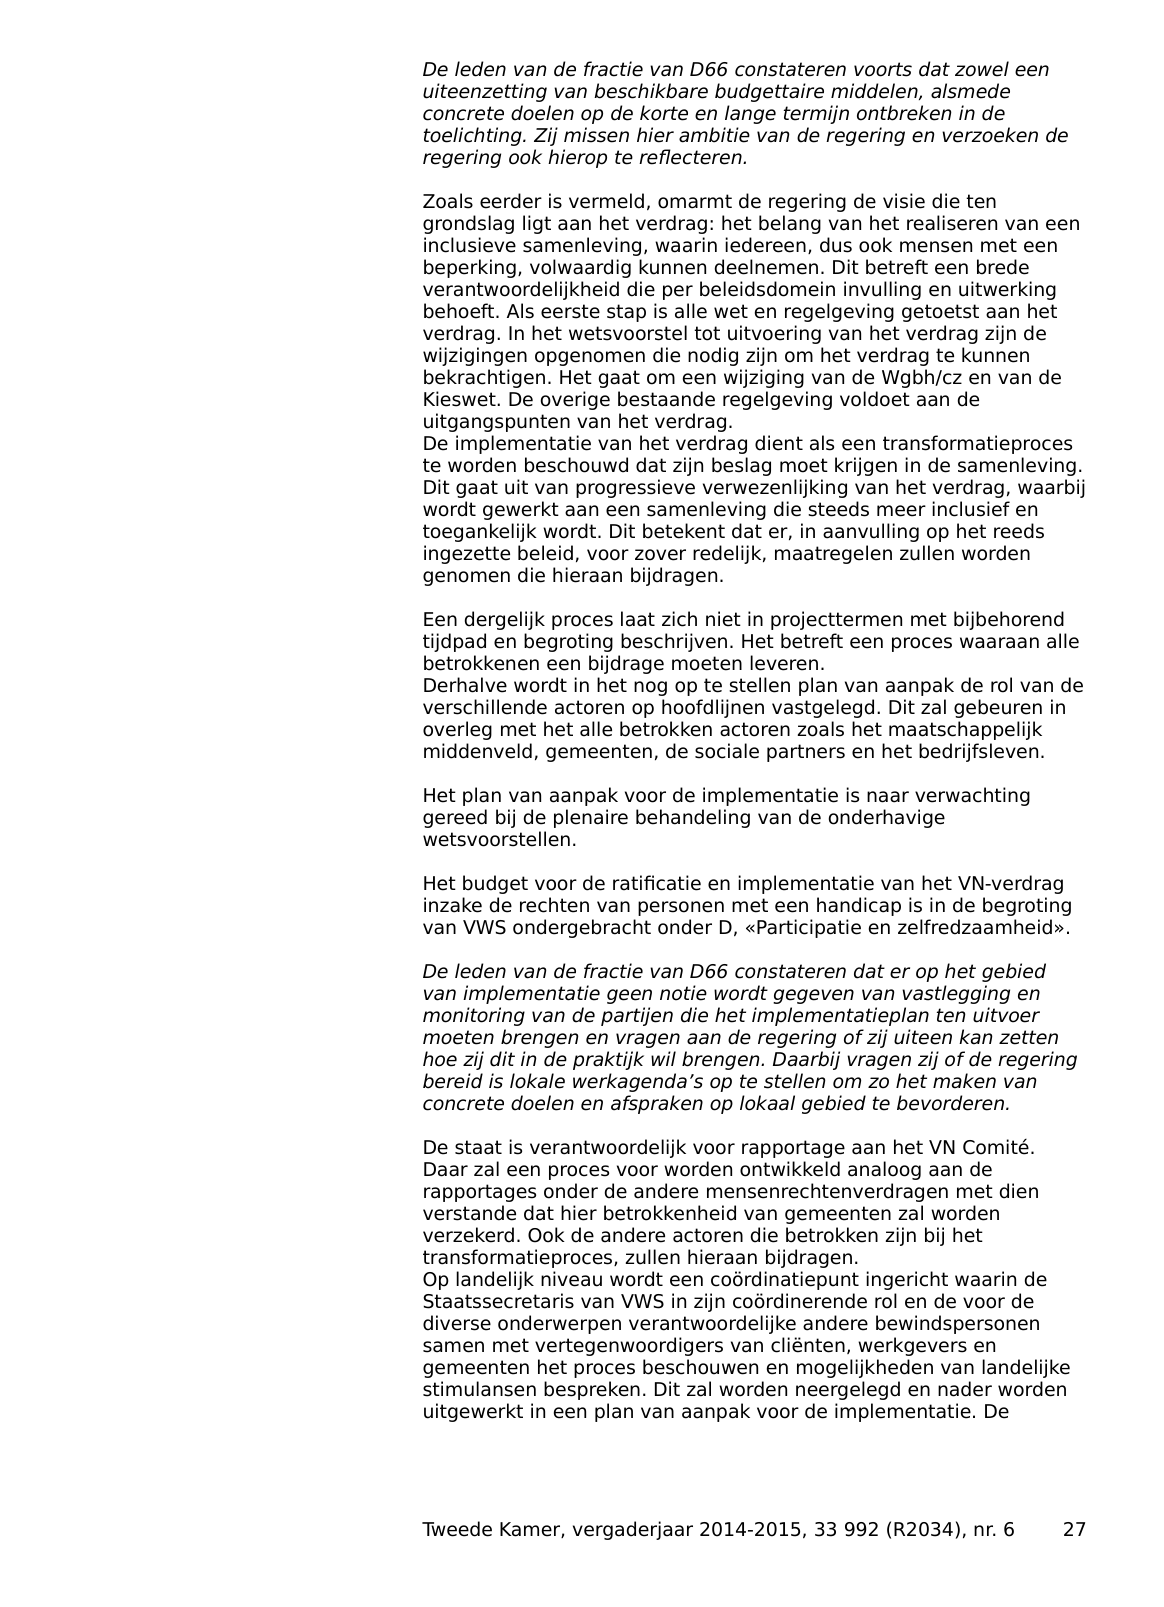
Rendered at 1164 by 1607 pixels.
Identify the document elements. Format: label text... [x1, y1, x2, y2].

text Het plan van aanpak voor de implementatie is naar verwachting gereed bij de plenaire behandeling van de onderhavige wetsvoorstellen. [422, 785, 1087, 851]
text De implementatie van het verdrag dient als een transformatieproces te worden beschouwd dat zijn beslag moet krijgen in de samenleving. Dit gaat uit van progressieve verwezenlijking van het verdrag, waarbij wordt gewerkt aan een samenleving die steeds meer inclusief en toegankelijk wordt. Dit betekent dat er, in aanvulling op het reeds ingezette beleid, voor zover redelijk, maatregelen zullen worden genomen die hieraan bijdragen. [422, 433, 1087, 587]
text Het budget voor de ratificatie en implementatie van het VN-verdrag inzake de rechten van personen met een handicap is in de begroting van VWS ondergebracht onder D, «Participatie en zelfredzaamheid». [422, 873, 1087, 939]
text De staat is verantwoordelijk voor rapportage aan het VN Comité. Daar zal een proces voor worden ontwikkeld analoog aan de rapportages onder de andere mensenrechtenverdragen met dien verstande dat hier betrokkenheid van gemeenten zal worden verzekerd. Ook de andere actoren die betrokken zijn bij het transformatieproces, zullen hieraan bijdragen. [422, 1137, 1087, 1269]
text De leden van de fractie van D66 constateren voorts dat zowel een uiteenzetting van beschikbare budgettaire middelen, alsmede concrete doelen op de korte en lange termijn ontbreken in de toelichting. Zij missen hier ambitie van de regering en verzoeken de regering ook hierop te reflecteren. [422, 59, 1087, 169]
text De leden van de fractie van D66 constateren dat er op het gebied van implementatie geen notie wordt gegeven van vastlegging en monitoring van de partijen die het implementatieplan ten uitvoer moeten brengen en vragen aan de regering of zij uiteen kan zetten hoe zij dit in de praktijk wil brengen. Daarbij vragen zij of de regering bereid is lokale werkagenda’s op te stellen om zo het maken van concrete doelen en afspraken op lokaal gebied te bevorderen. [422, 961, 1087, 1115]
text Op landelijk niveau wordt een coördinatiepunt ingericht waarin de Staatssecretaris van VWS in zijn coördinerende rol en de voor de diverse onderwerpen verantwoordelijke andere bewindspersonen samen met vertegenwoordigers van cliënten, werkgevers en gemeenten het proces beschouwen en mogelijkheden van landelijke stimulansen bespreken. Dit zal worden neergelegd en nader worden uitgewerkt in een plan van aanpak voor de implementatie. De [422, 1269, 1087, 1423]
text Derhalve wordt in het nog op te stellen plan van aanpak de rol van de verschillende actoren op hoofdlijnen vastgelegd. Dit zal gebeuren in overleg met het alle betrokken actoren zoals het maatschappelijk middenveld, gemeenten, de sociale partners en het bedrijfsleven. [422, 675, 1087, 763]
text Zoals eerder is vermeld, omarmt de regering de visie die ten grondslag ligt aan het verdrag: het belang van het realiseren van een inclusieve samenleving, waarin iedereen, dus ook mensen met een beperking, volwaardig kunnen deelnemen. Dit betreft een brede verantwoordelijkheid die per beleidsdomein invulling en uitwerking behoeft. Als eerste stap is alle wet en regelgeving getoetst aan het verdrag. In het wetsvoorstel tot uitvoering van het verdrag zijn de wijzigingen opgenomen die nodig zijn om het verdrag te kunnen bekrachtigen. Het gaat om een wijziging van de Wgbh/cz en van de Kieswet. De overige bestaande regelgeving voldoet aan de uitgangspunten van het verdrag. [422, 191, 1087, 433]
text Een dergelijk proces laat zich niet in projecttermen met bijbehorend tijdpad en begroting beschrijven. Het betreft een proces waaraan alle betrokkenen een bijdrage moeten leveren. [422, 609, 1087, 675]
